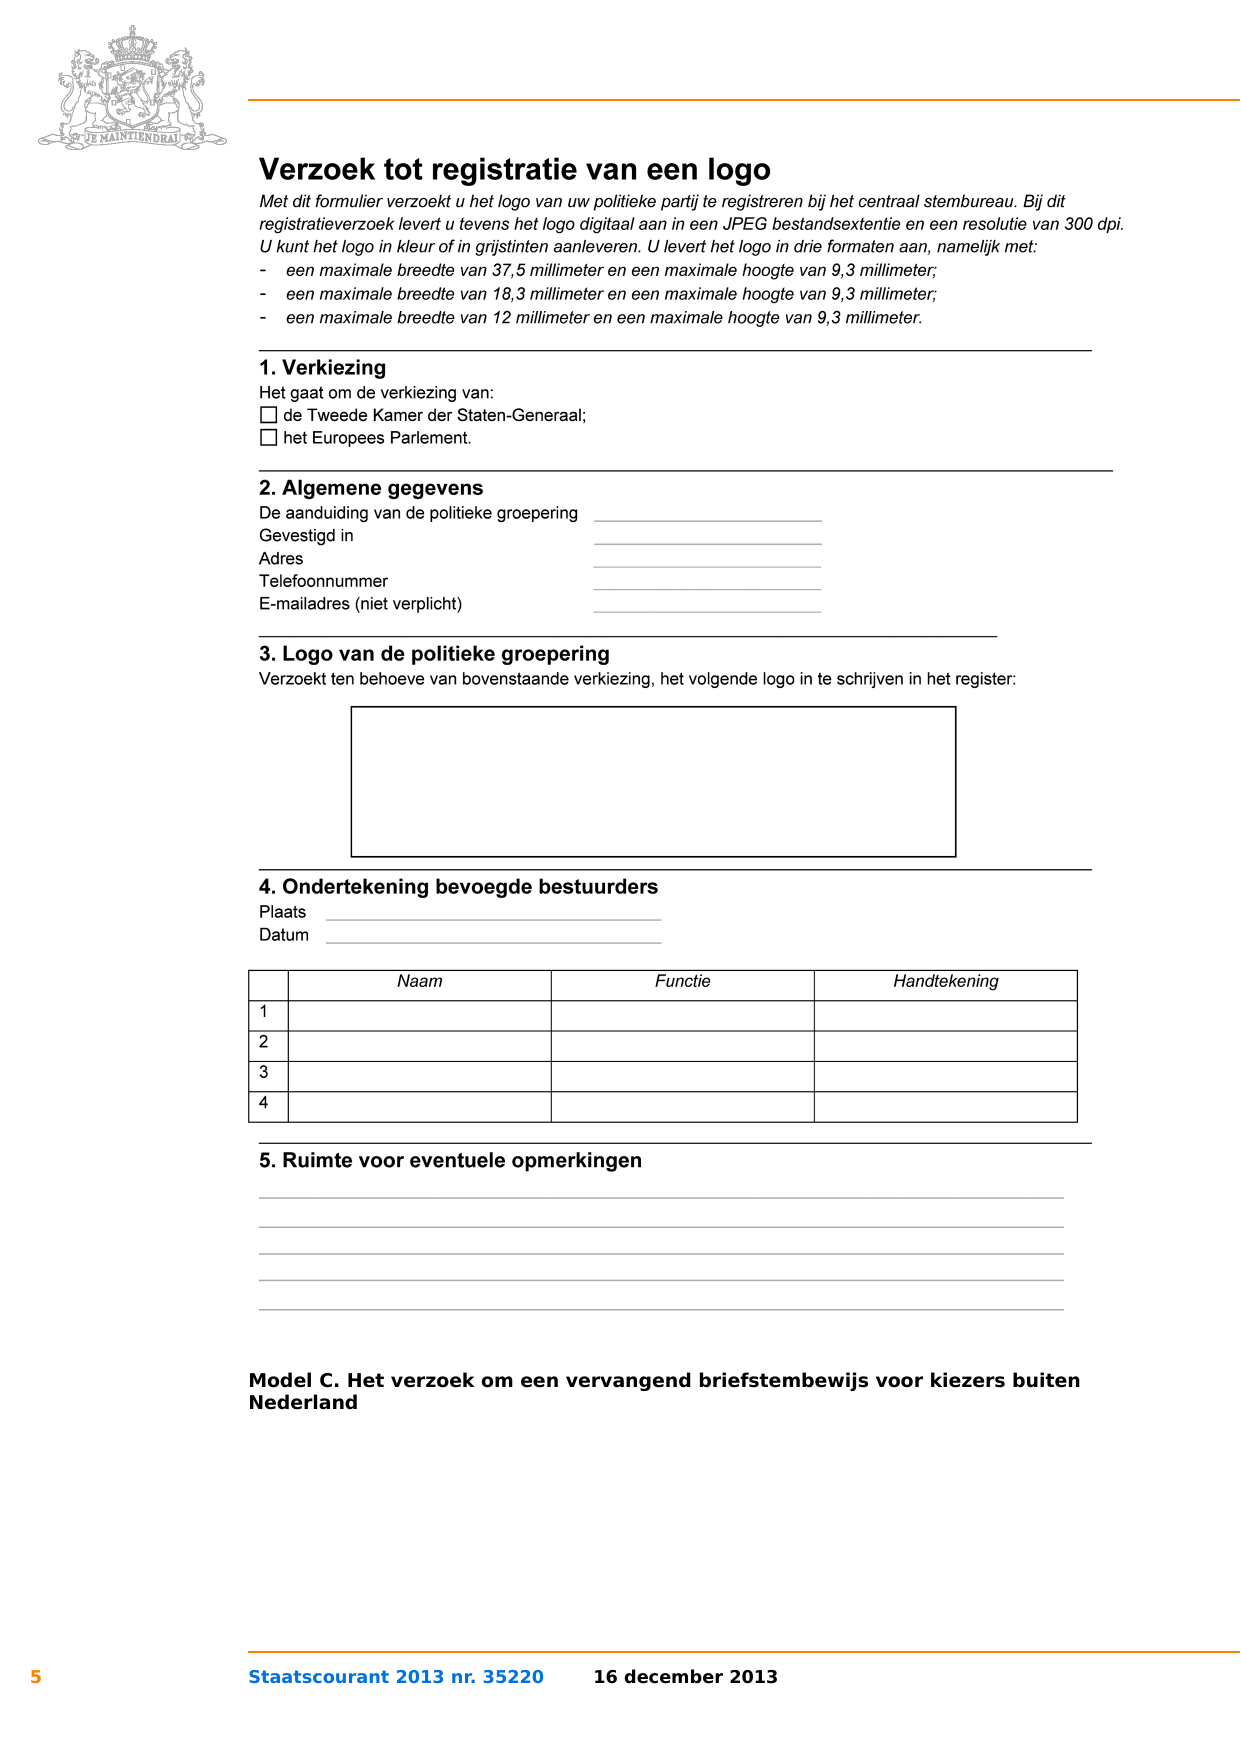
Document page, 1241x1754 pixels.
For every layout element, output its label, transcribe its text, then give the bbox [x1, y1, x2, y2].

subtitle Model C. Het verzoek om een vervangend briefstembewijs voor kiezers buiten Nederland [248, 1370, 1163, 1414]
picture [38, 25, 227, 150]
picture [248, 155, 1134, 1319]
